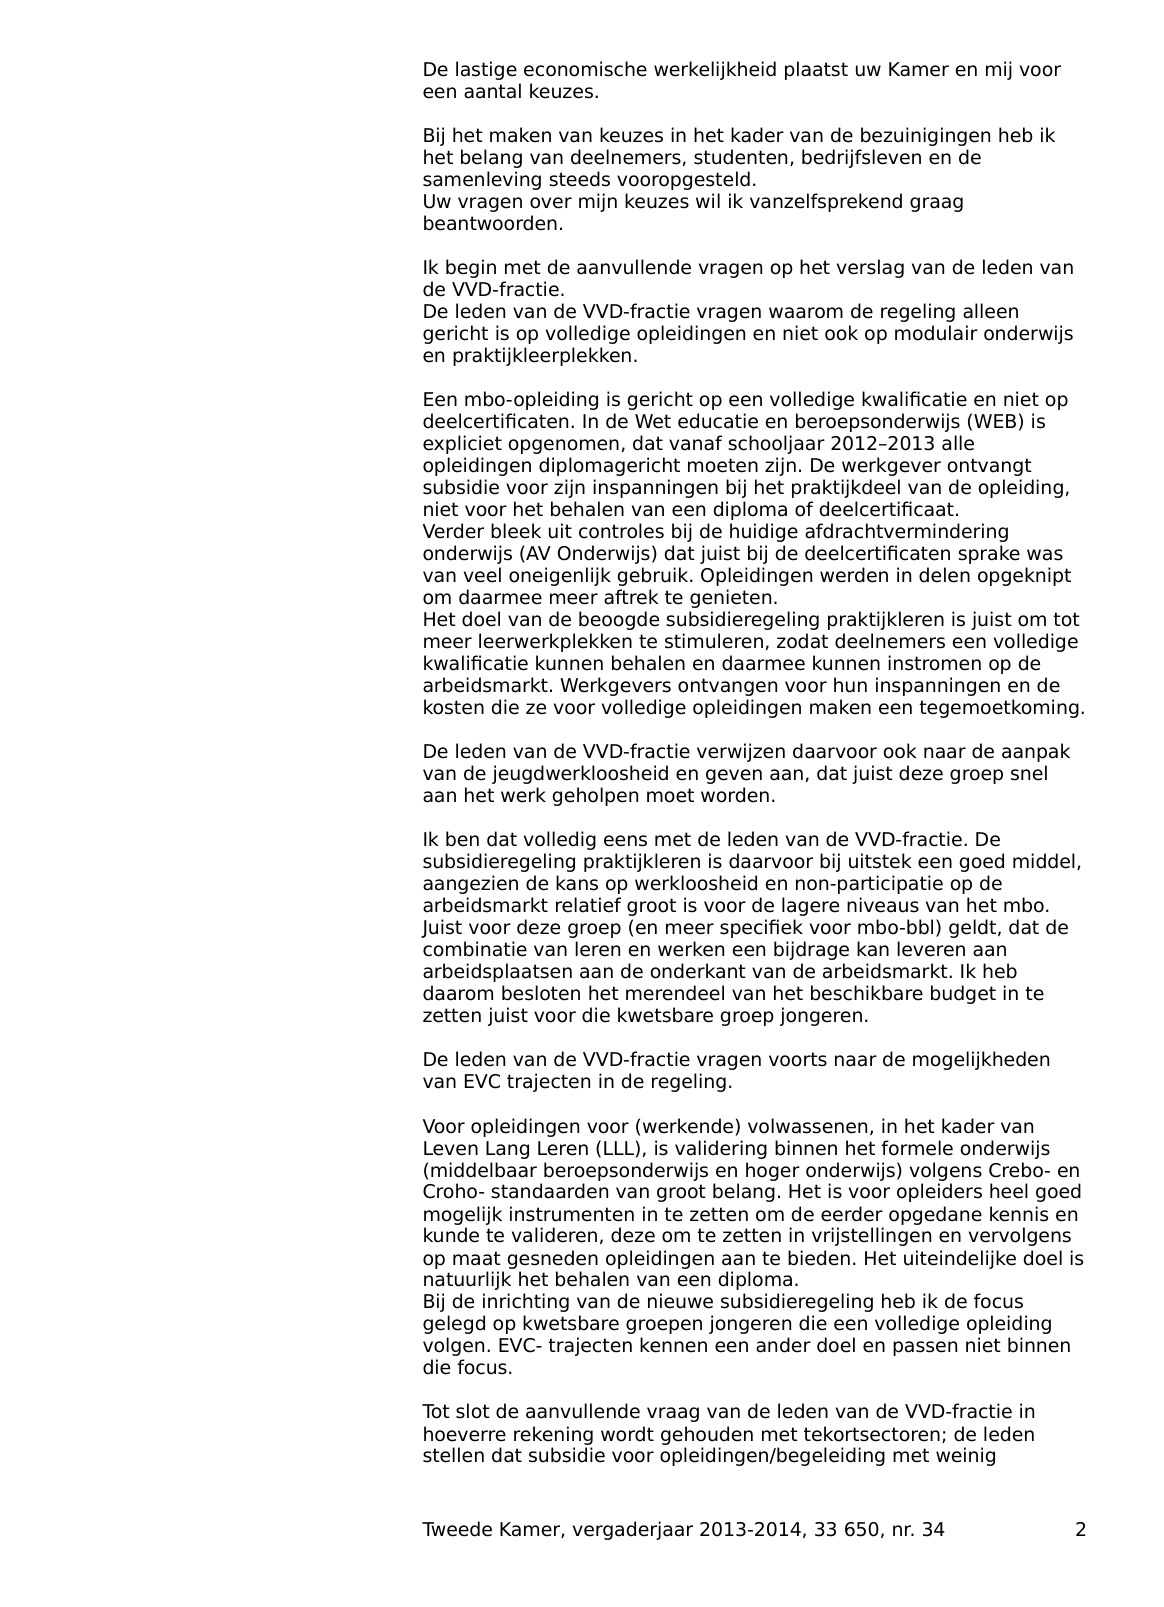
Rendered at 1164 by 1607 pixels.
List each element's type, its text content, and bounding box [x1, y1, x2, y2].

text De leden van de VVD-fractie verwijzen daarvoor ook naar de aanpak van de jeugdwerkloosheid en geven aan, dat juist deze groep snel aan het werk geholpen moet worden. [422, 741, 1087, 807]
text Ik begin met de aanvullende vragen op het verslag van de leden van de VVD-fractie. [422, 257, 1087, 301]
text De leden van de VVD-fractie vragen voorts naar de mogelijkheden van EVC trajecten in de regeling. [422, 1049, 1087, 1093]
text Juist voor deze groep (en meer specifiek voor mbo-bbl) geldt, dat de combinatie van leren en werken een bijdrage kan leveren aan arbeidsplaatsen aan de onderkant van de arbeidsmarkt. Ik heb daarom besloten het merendeel van het beschikbare budget in te zetten juist voor die kwetsbare groep jongeren. [422, 917, 1087, 1027]
text De leden van de VVD-fractie vragen waarom de regeling alleen gericht is op volledige opleidingen en niet ook op modulair onderwijs en praktijkleerplekken. [422, 301, 1087, 367]
text Ik ben dat volledig eens met de leden van de VVD-fractie. De subsidieregeling praktijkleren is daarvoor bij uitstek een goed middel, aangezien de kans op werkloosheid en non-participatie op de arbeidsmarkt relatief groot is voor de lagere niveaus van het mbo. [422, 829, 1087, 917]
text Tot slot de aanvullende vraag van de leden van de VVD-fractie in hoeverre rekening wordt gehouden met tekortsectoren; de leden stellen dat subsidie voor opleidingen/begeleiding met weinig [422, 1401, 1087, 1467]
text Voor opleidingen voor (werkende) volwassenen, in het kader van Leven Lang Leren (LLL), is validering binnen het formele onderwijs (middelbaar beroepsonderwijs en hoger onderwijs) volgens Crebo- en Croho- standaarden van groot belang. Het is voor opleiders heel goed mogelijk instrumenten in te zetten om de eerder opgedane kennis en kunde te valideren, deze om te zetten in vrijstellingen en vervolgens op maat gesneden opleidingen aan te bieden. Het uiteindelijke doel is natuurlijk het behalen van een diploma. [422, 1116, 1087, 1291]
text Uw vragen over mijn keuzes wil ik vanzelfsprekend graag beantwoorden. [422, 191, 1087, 235]
text Een mbo-opleiding is gericht op een volledige kwalificatie en niet op deelcertificaten. In de Wet educatie en beroepsonderwijs (WEB) is expliciet opgenomen, dat vanaf schooljaar 2012–2013 alle opleidingen diplomagericht moeten zijn. De werkgever ontvangt subsidie voor zijn inspanningen bij het praktijkdeel van de opleiding, niet voor het behalen van een diploma of deelcertificaat. [422, 389, 1087, 521]
text Het doel van de beoogde subsidieregeling praktijkleren is juist om tot meer leerwerkplekken te stimuleren, zodat deelnemers een volledige kwalificatie kunnen behalen en daarmee kunnen instromen op de arbeidsmarkt. Werkgevers ontvangen voor hun inspanningen en de kosten die ze voor volledige opleidingen maken een tegemoetkoming. [422, 609, 1087, 719]
text Bij de inrichting van de nieuwe subsidieregeling heb ik de focus gelegd op kwetsbare groepen jongeren die een volledige opleiding volgen. EVC- trajecten kennen een ander doel en passen niet binnen die focus. [422, 1291, 1087, 1379]
text De lastige economische werkelijkheid plaatst uw Kamer en mij voor een aantal keuzes. [422, 59, 1087, 103]
text Bij het maken van keuzes in het kader van de bezuinigingen heb ik het belang van deelnemers, studenten, bedrijfsleven en de samenleving steeds vooropgesteld. [422, 125, 1087, 191]
text Verder bleek uit controles bij de huidige afdrachtvermindering onderwijs (AV Onderwijs) dat juist bij de deelcertificaten sprake was van veel oneigenlijk gebruik. Opleidingen werden in delen opgeknipt om daarmee meer aftrek te genieten. [422, 521, 1087, 609]
